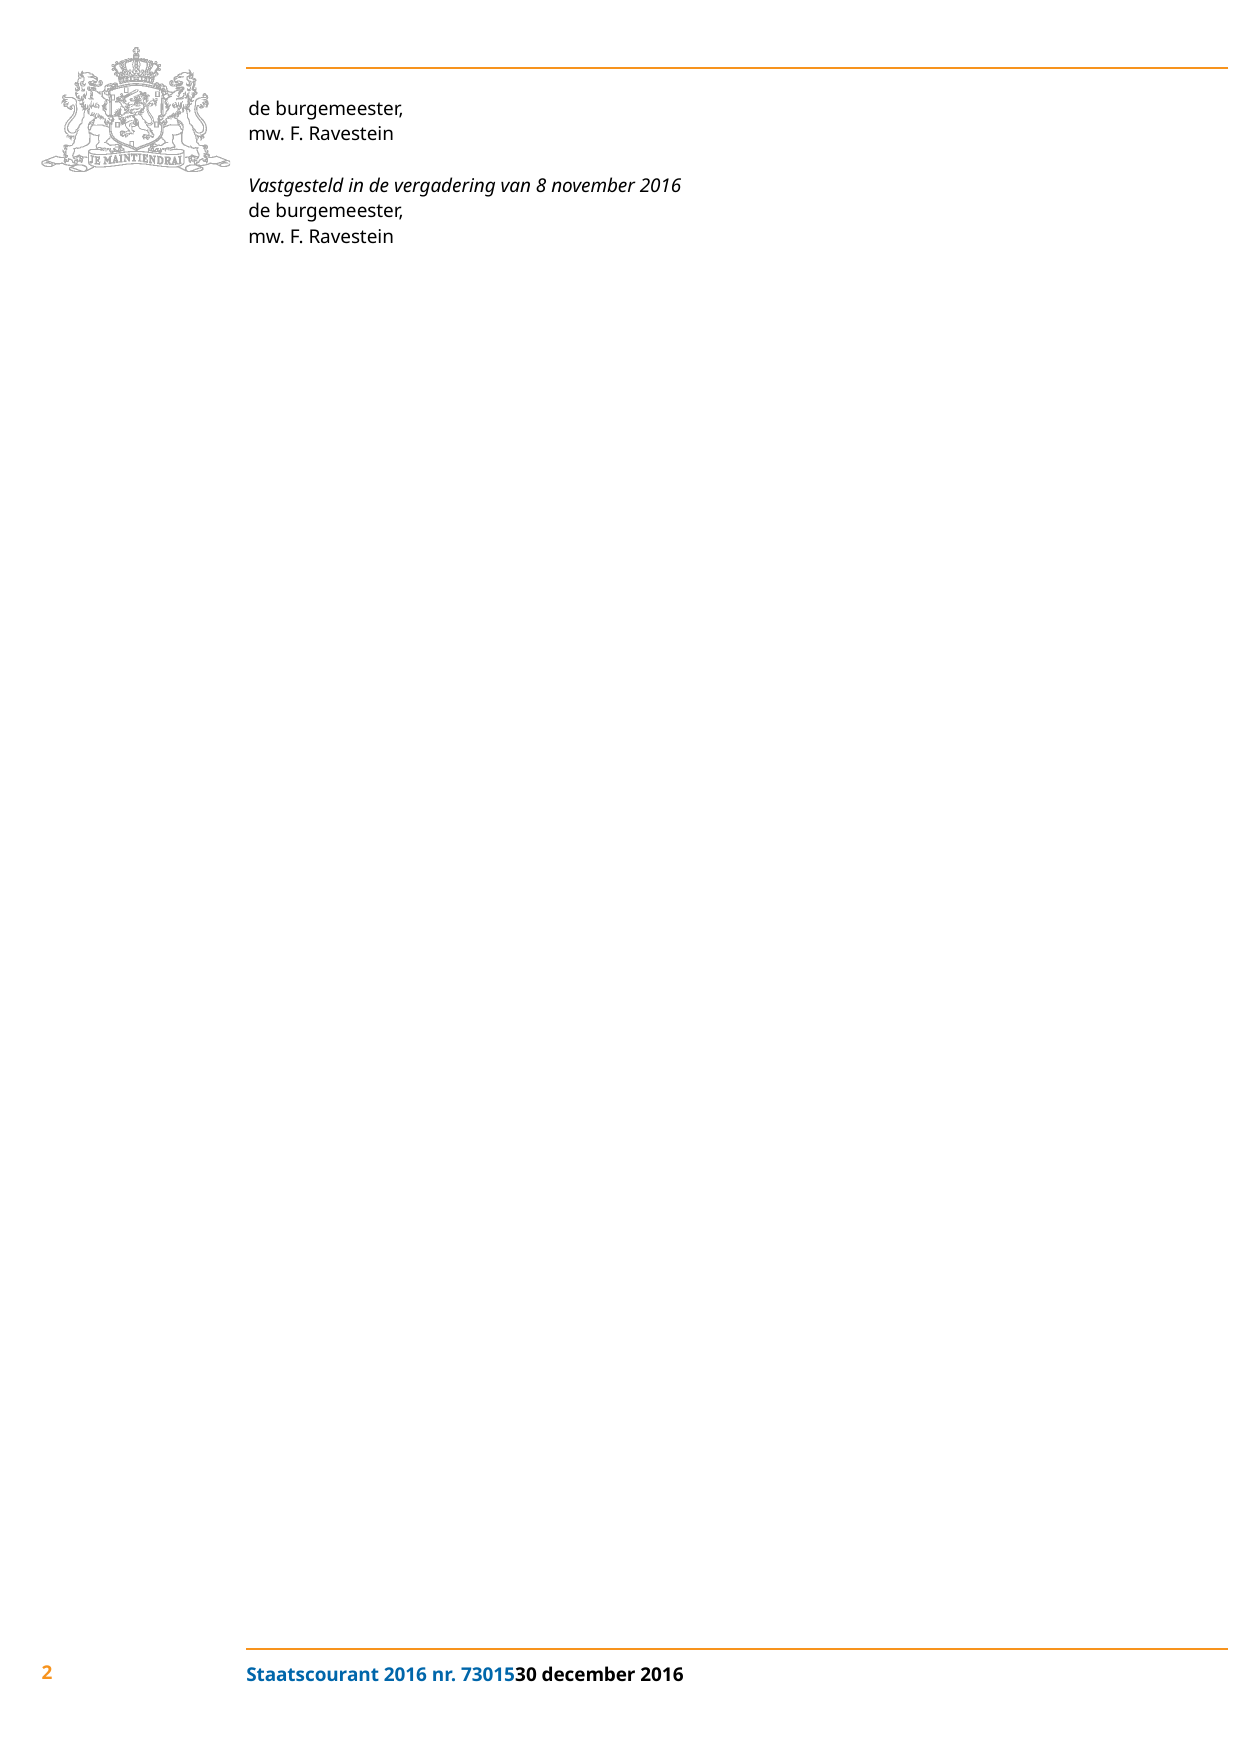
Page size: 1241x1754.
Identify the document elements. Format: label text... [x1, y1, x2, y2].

picture [41, 47, 231, 172]
text mw. F. Ravestein [248, 121, 1152, 146]
text Vastgesteld in de vergadering van 8 november 2016 [248, 172, 1152, 198]
text de burgemeester, [248, 198, 1152, 223]
text de burgemeester, [248, 95, 1152, 121]
text mw. F. Ravestein [248, 223, 1152, 249]
